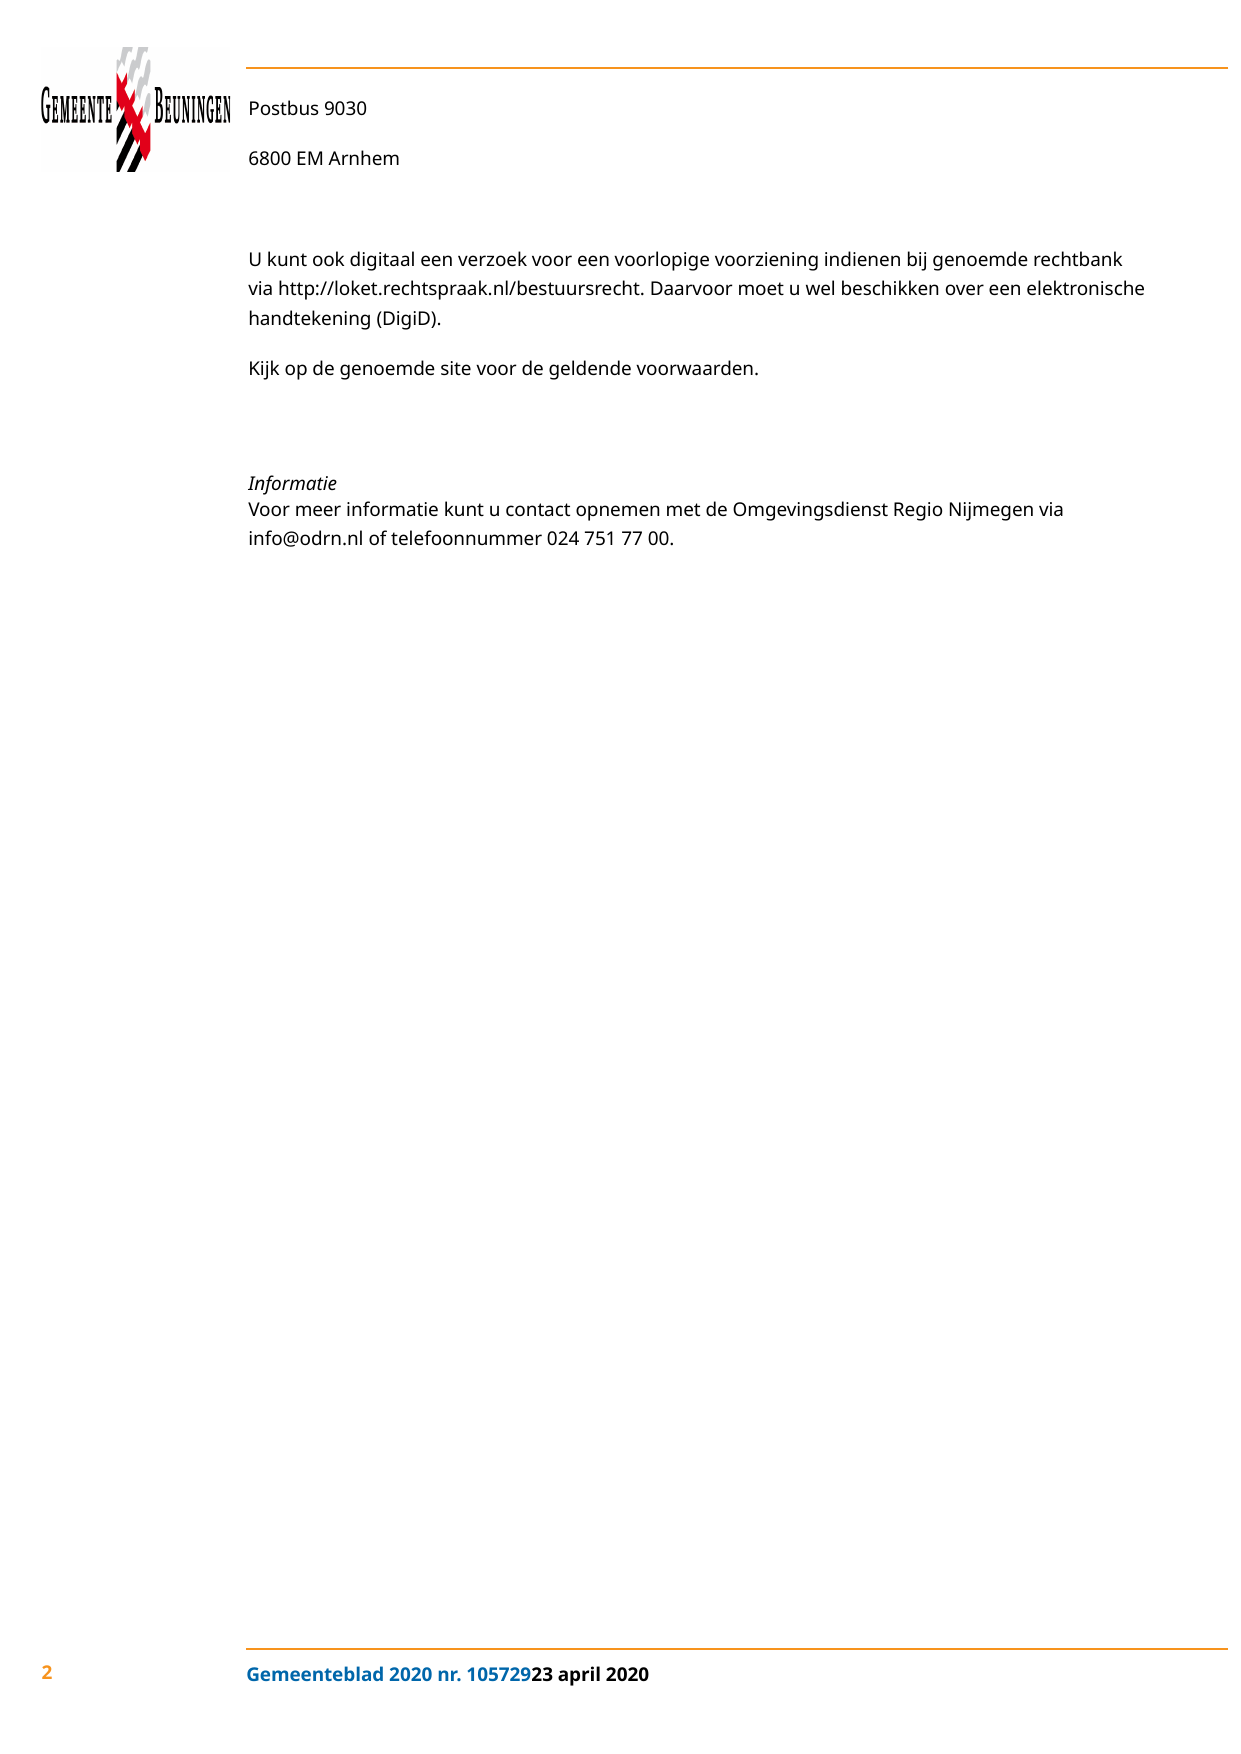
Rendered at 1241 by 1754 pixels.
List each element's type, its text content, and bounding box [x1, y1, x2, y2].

text Postbus 9030 [248, 95, 1152, 121]
picture [41, 47, 231, 172]
text U kunt ook digitaal een verzoek voor een voorlopige voorziening indienen bij genoemde rechtbank via http://loket.rechtspraak.nl/bestuursrecht. Daarvoor moet u wel beschikken over een elektronische handtekening (DigiD). [248, 246, 1152, 331]
text 6800 EM Arnhem [248, 145, 1152, 171]
text Kijk op de genoemde site voor de geldende voorwaarden. [248, 356, 1152, 381]
text Informatie [248, 470, 1152, 496]
text Voor meer informatie kunt u contact opnemen met de Omgevingsdienst Regio Nijmegen via info@odrn.nl of telefoonnummer 024 751 77 00. [248, 496, 1152, 551]
